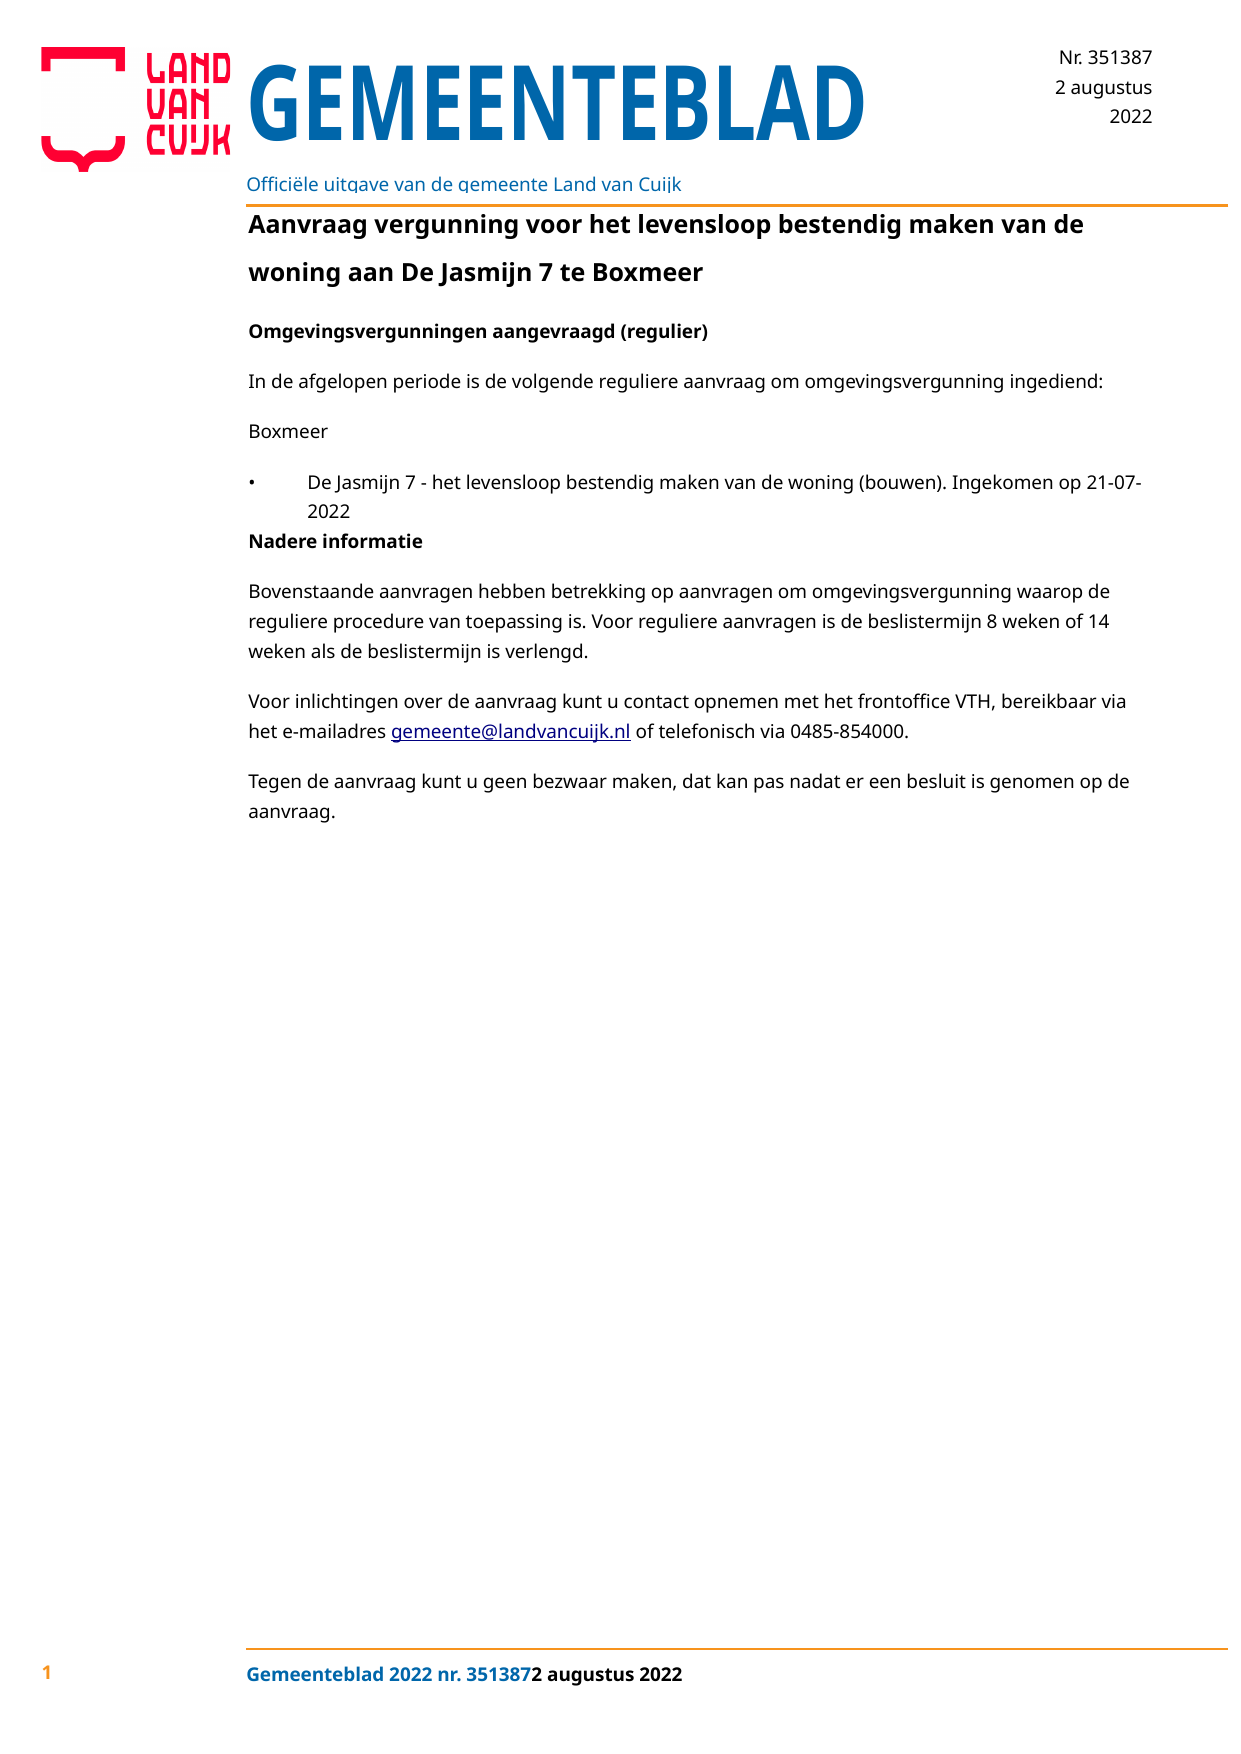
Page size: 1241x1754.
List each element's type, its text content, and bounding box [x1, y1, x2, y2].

text Tegen de aanvraag kunt u geen bezwaar maken, dat kan pas nadat er een besluit is genomen op de aanvraag. [248, 768, 1152, 824]
text Nadere informatie [248, 528, 1152, 554]
text Voor inlichtingen over de aanvraag kunt u contact opnemen met het frontoffice VTH, bereikbaar via het e-mailadres gemeente@landvancuijk.nl of telefonisch via 0485-854000. [248, 688, 1152, 744]
text Bovenstaande aanvragen hebben betrekking op aanvragen om omgevingsvergunning waarop de reguliere procedure van toepassing is. Voor reguliere aanvragen is de beslistermijn 8 weken of 14 weken als de beslistermijn is verlengd. [248, 579, 1152, 664]
text Omgevingsvergunningen aangevraagd (regulier) [248, 318, 1152, 344]
picture [41, 47, 231, 172]
text Boxmeer [248, 419, 1152, 444]
text Aanvraag vergunning voor het levensloop bestendig maken van de woning aan De Jasmijn 7 te Boxmeer [248, 207, 1152, 288]
list De Jasmijn 7 - het levensloop bestendig maken van de woning (bouwen). Ingekomen op 21-07-2022 [248, 469, 1152, 524]
text In de afgelopen periode is de volgende reguliere aanvraag om omgevingsvergunning ingediend: [248, 368, 1152, 394]
